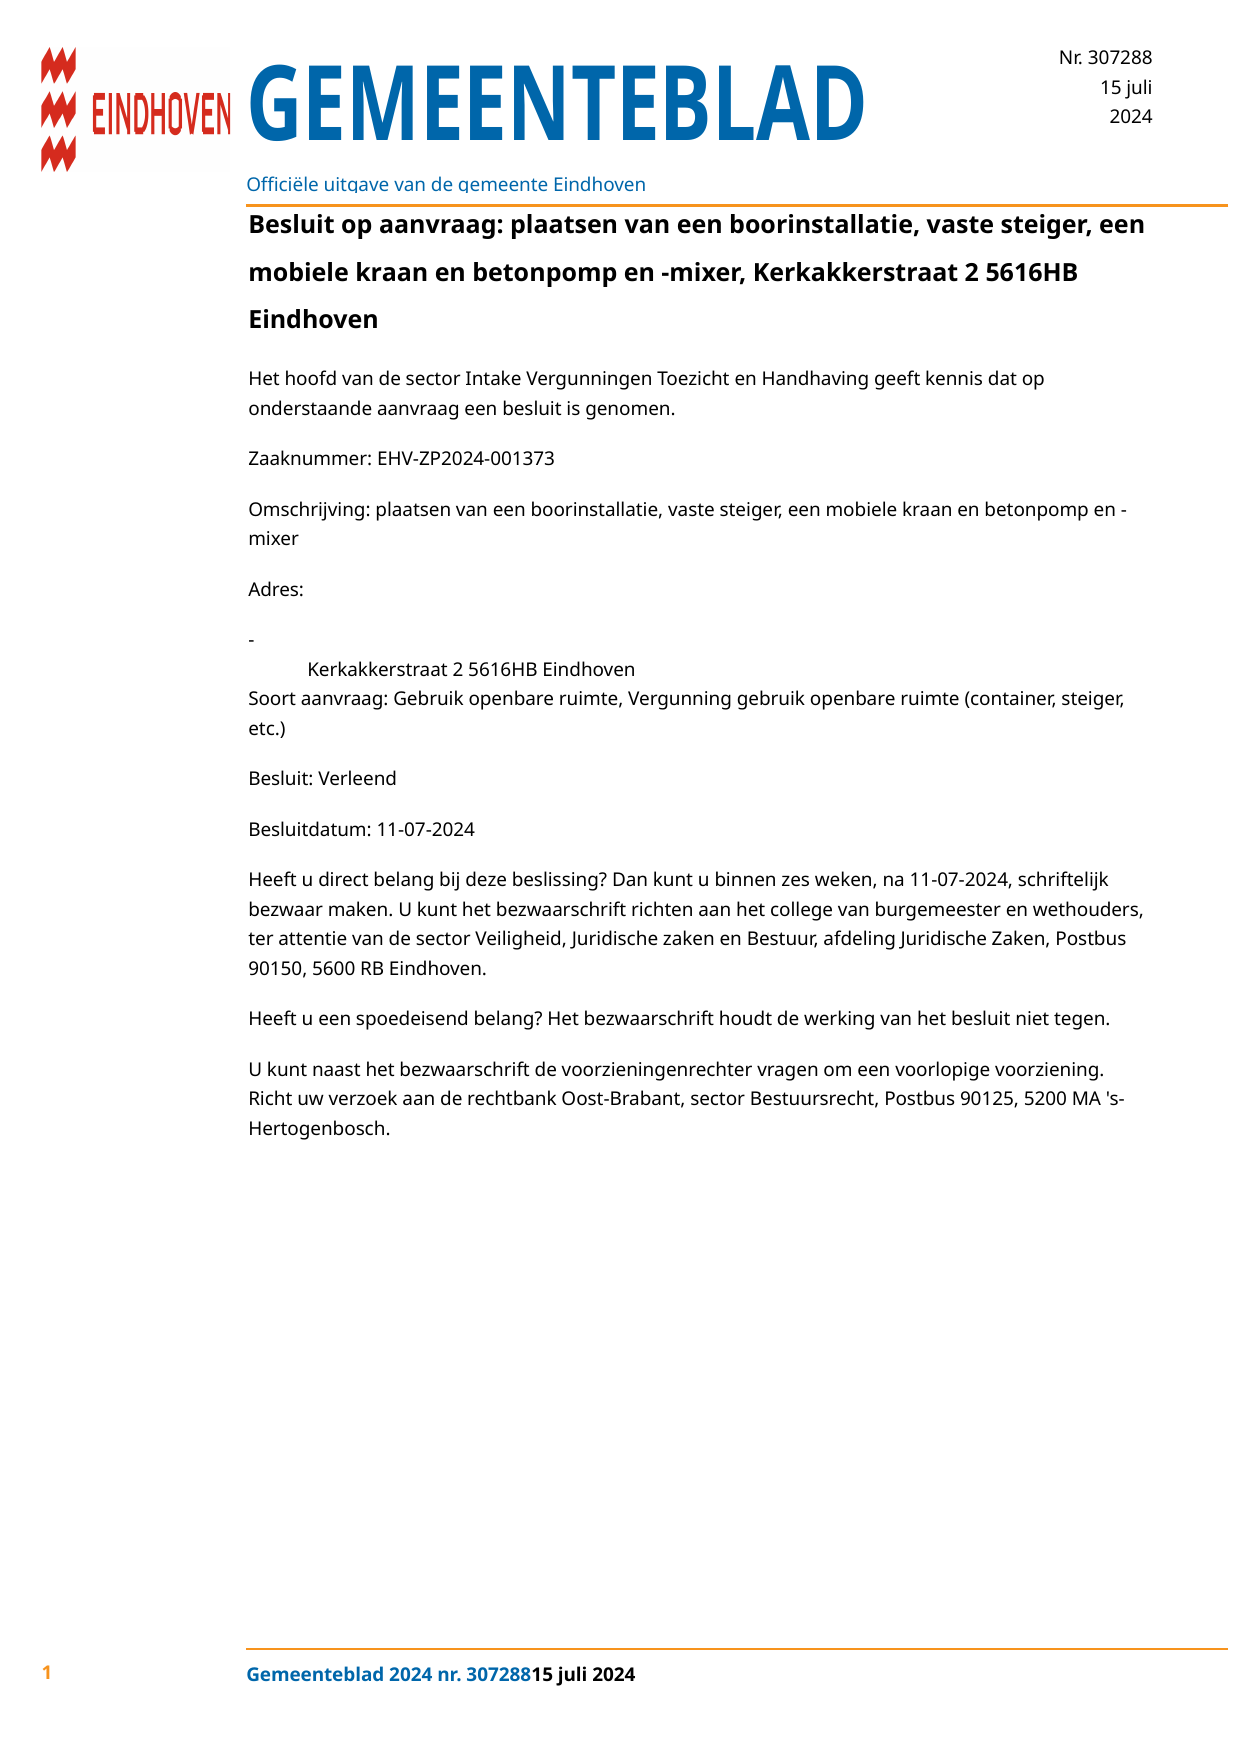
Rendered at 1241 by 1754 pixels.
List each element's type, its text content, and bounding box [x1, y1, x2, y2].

text Heeft u een spoedeisend belang? Het bezwaarschrift houdt de werking van het besluit niet tegen. [248, 1006, 1152, 1031]
text Soort aanvraag: Gebruik openbare ruimte, Vergunning gebruik openbare ruimte (container, steiger, etc.) [248, 686, 1152, 741]
text Besluitdatum: 11-07-2024 [248, 816, 1152, 842]
text Adres: [248, 576, 1152, 602]
list Kerkakkerstraat 2 5616HB Eindhoven [248, 656, 1152, 682]
text U kunt naast het bezwaarschrift de voorzieningenrechter vragen om een voorlopige voorziening. Richt uw verzoek aan de rechtbank Oost-Brabant, sector Bestuursrecht, Postbus 90125, 5200 MA 's-Hertogenbosch. [248, 1056, 1152, 1141]
text Besluit op aanvraag: plaatsen van een boorinstallatie, vaste steiger, een mobiele kraan en betonpomp en -mixer, Kerkakkerstraat 2 5616HB Eindhoven [248, 207, 1152, 336]
text Besluit: Verleend [248, 766, 1152, 791]
text Heeft u direct belang bij deze beslissing? Dan kunt u binnen zes weken, na 11-07-2024, schriftelijk bezwaar maken. U kunt het bezwaarschrift richten aan het college van burgemeester en wethouders, ter attentie van de sector Veiligheid, Juridische zaken en Bestuur, afdeling Juridische Zaken, Postbus 90150, 5600 RB Eindhoven. [248, 866, 1152, 981]
picture [41, 47, 231, 172]
text Zaaknummer: EHV-ZP2024-001373 [248, 446, 1152, 471]
text Het hoofd van de sector Intake Vergunningen Toezicht en Handhaving geeft kennis dat op onderstaande aanvraag een besluit is genomen. [248, 366, 1152, 421]
text Omschrijving: plaatsen van een boorinstallatie, vaste steiger, een mobiele kraan en betonpomp en -mixer [248, 496, 1152, 551]
